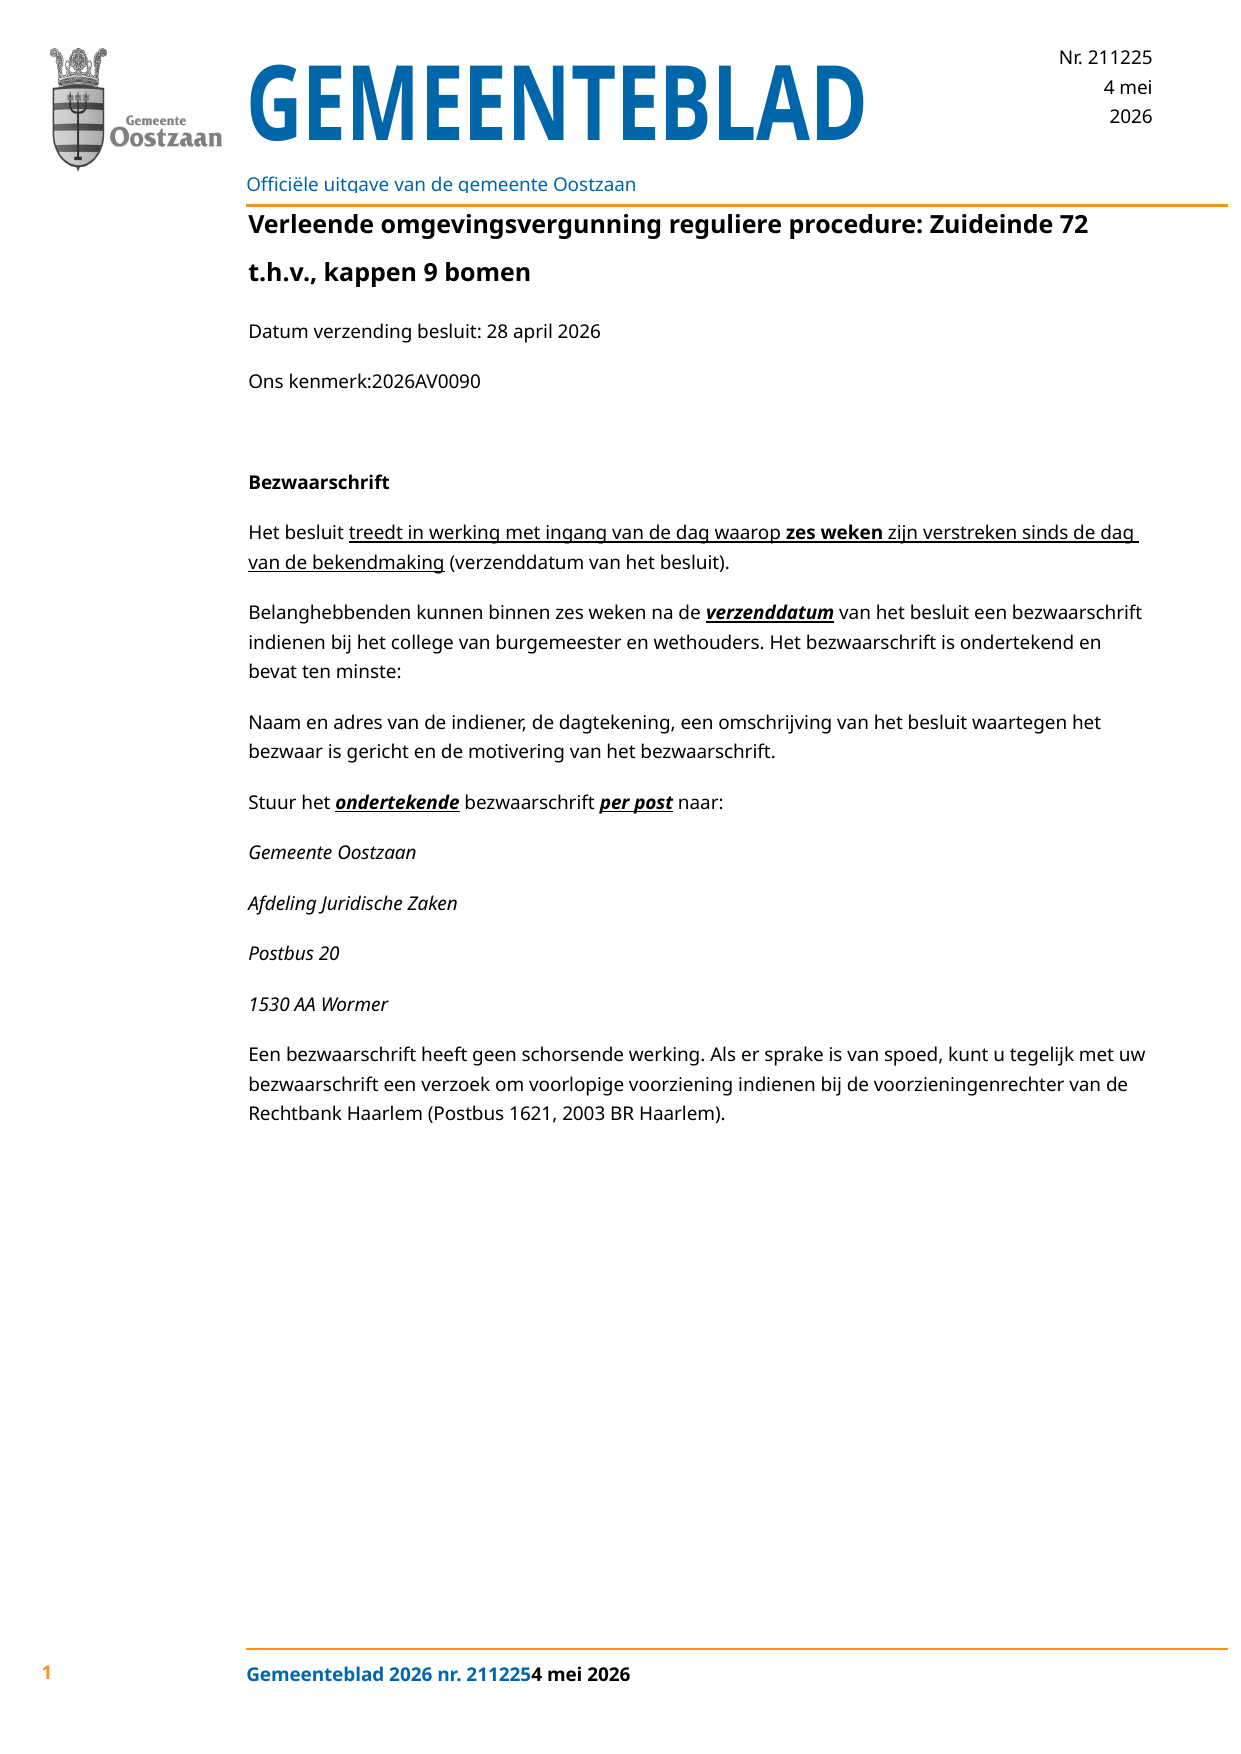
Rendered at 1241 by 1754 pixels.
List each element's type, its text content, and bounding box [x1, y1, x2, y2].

text Postbus 20 [248, 940, 1152, 966]
text Belanghebbenden kunnen binnen zes weken na de verzenddatum van het besluit een bezwaarschrift indienen bij het college van burgemeester en wethouders. Het bezwaarschrift is ondertekend en bevat ten minste: [248, 599, 1152, 684]
text 1530 AA Wormer [248, 991, 1152, 1017]
picture [41, 47, 231, 172]
text Stuur het ondertekende bezwaarschrift per post naar: [248, 789, 1152, 815]
text Verleende omgevingsvergunning reguliere procedure: Zuideinde 72 t.h.v., kappen 9 bomen [248, 207, 1152, 288]
text Het besluit treedt in werking met ingang van de dag waarop zes weken zijn verstreken sinds de dag van de bekendmaking (verzenddatum van het besluit). [248, 519, 1152, 575]
text Ons kenmerk:2026AV0090 [248, 368, 1152, 394]
text Een bezwaarschrift heeft geen schorsende werking. Als er sprake is van spoed, kunt u tegelijk met uw bezwaarschrift een verzoek om voorlopige voorziening indienen bij de voorzieningenrechter van de Rechtbank Haarlem (Postbus 1621, 2003 BR Haarlem). [248, 1041, 1152, 1126]
text Gemeente Oostzaan [248, 839, 1152, 865]
text Bezwaarschrift [248, 469, 1152, 495]
text Datum verzending besluit: 28 april 2026 [248, 318, 1152, 344]
text Afdeling Juridische Zaken [248, 890, 1152, 916]
text Naam en adres van de indiener, de dagtekening, een omschrijving van het besluit waartegen het bezwaar is gericht en de motivering van het bezwaarschrift. [248, 709, 1152, 764]
